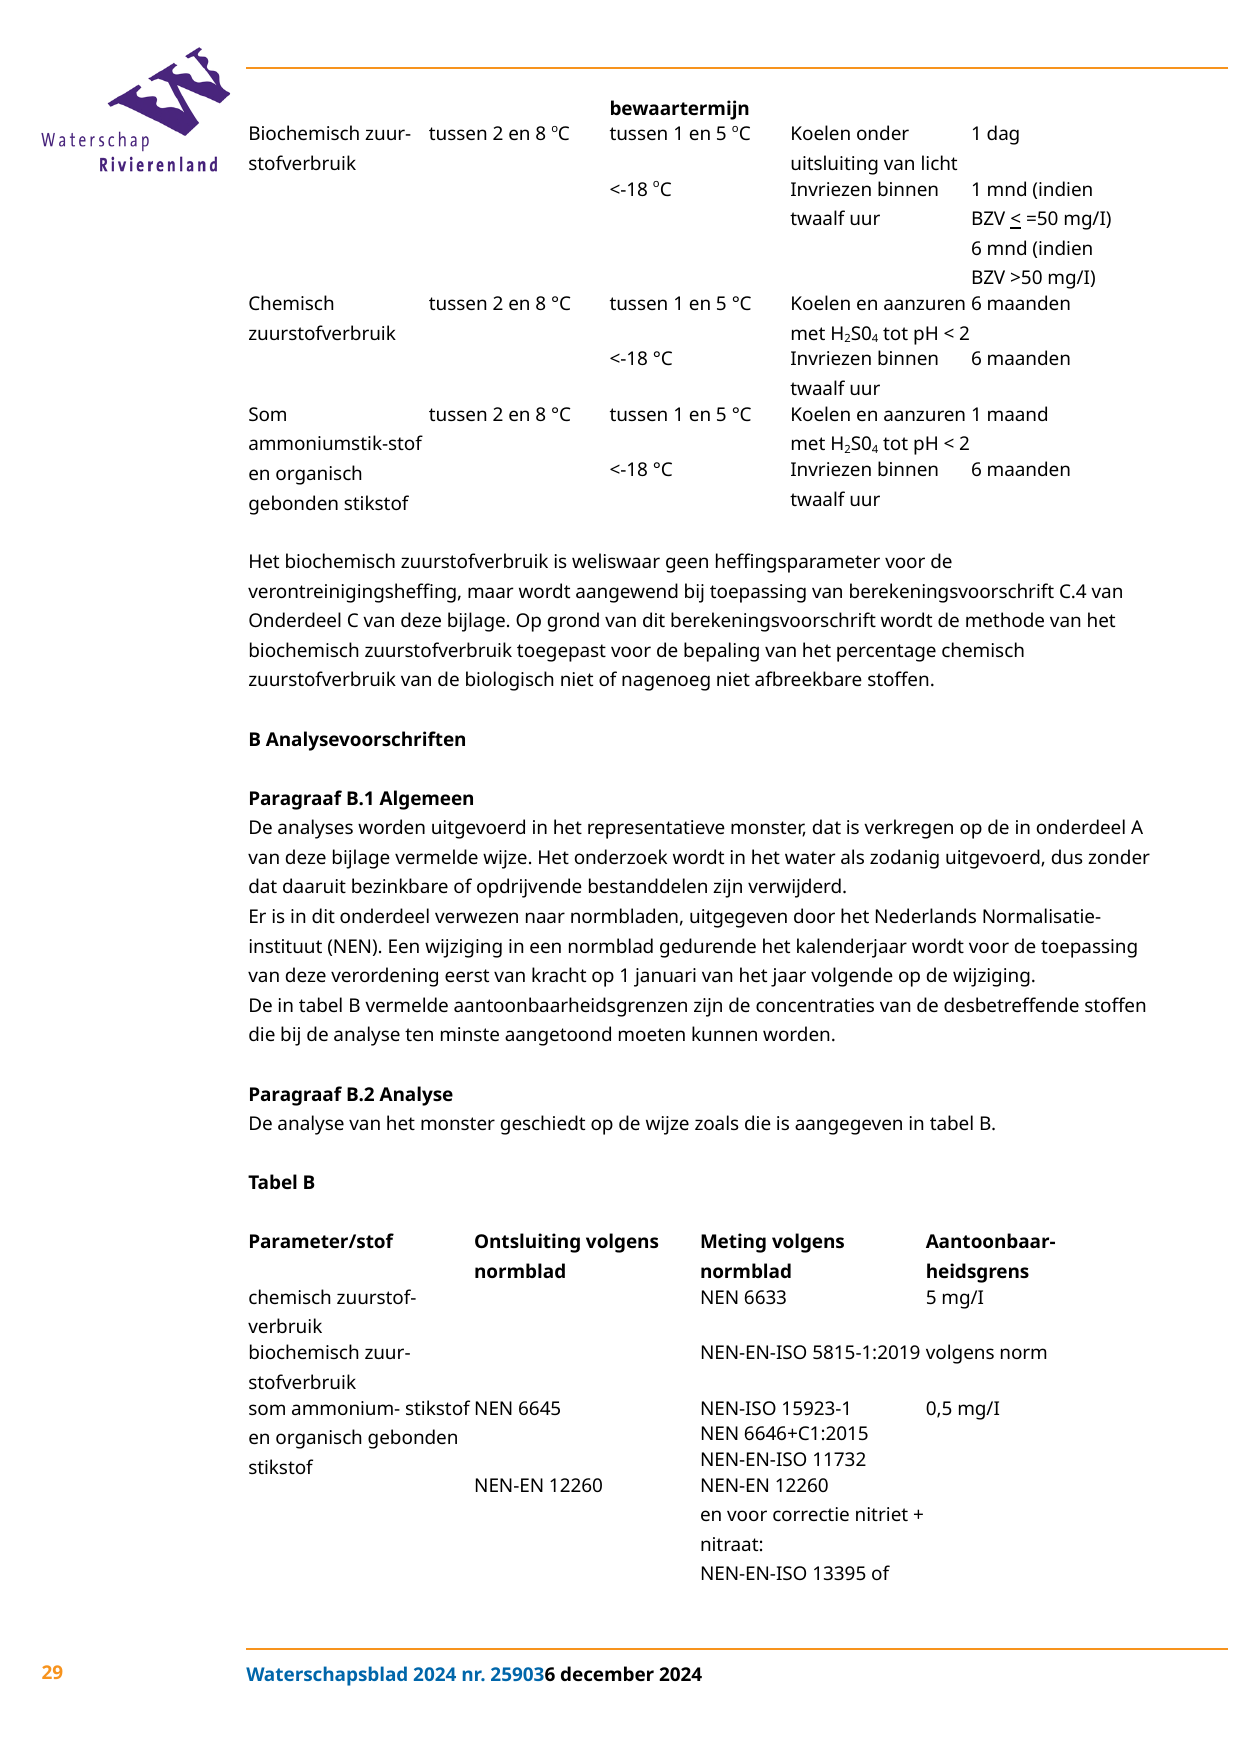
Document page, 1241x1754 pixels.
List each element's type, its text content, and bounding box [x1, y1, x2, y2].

table_cell 1 maand [971, 401, 1152, 456]
table_header [971, 95, 1152, 121]
table_cell tussen 1 en 5 oC [609, 121, 790, 176]
table_cell tussen 1 en 5 °C [609, 401, 790, 456]
table_cell 1 mnd (indien BZV < =50 mg/I) 6 mnd (indien BZV >50 mg/I) [971, 176, 1152, 290]
table_cell NEN 6633 [700, 1284, 926, 1339]
table_cell NEN 6646+C1:2015 [700, 1420, 926, 1446]
table_cell <-18 °C [609, 346, 790, 401]
text B Analysevoorschriften [248, 726, 1152, 751]
table_header [248, 95, 429, 121]
table_cell 6 maanden [971, 290, 1152, 346]
table_cell 6 maanden [971, 346, 1152, 401]
table_cell 6 maanden [971, 456, 1152, 515]
table_cell Som ammoniumstik-stof en organisch gebonden stikstof [248, 401, 429, 515]
table_cell NEN-EN 12260 [474, 1472, 700, 1586]
table_header Ontsluiting volgens normblad [474, 1229, 700, 1284]
text Er is in dit onderdeel verwezen naar normbladen, uitgegeven door het Nederlands Normalisatie-instituut (NEN). Een wijziging in een normblad gedurende het kalenderjaar wordt voor de toepassing van deze verordening eerst van kracht op 1 januari van het jaar volgende op de wijziging. [248, 903, 1152, 988]
table_cell tussen 2 en 8 °C [429, 401, 609, 515]
table_cell Koelen en aanzuren met H2S04 tot pH < 2 [790, 290, 971, 346]
table_cell NEN-EN 12260 en voor correctie nitriet + nitraat: NEN-EN-ISO 13395 of [700, 1472, 926, 1586]
table_cell NEN-ISO 15923-1 [700, 1395, 926, 1420]
text Het biochemisch zuurstofverbruik is weliswaar geen heffingsparameter voor de verontreinigingsheffing, maar wordt aangewend bij toepassing van berekeningsvoorschrift C.4 van Onderdeel C van deze bijlage. Op grond van dit berekeningsvoorschrift wordt de methode van het biochemisch zuurstofverbruik toegepast voor de bepaling van het percentage chemisch zuurstofverbruik van de biologisch niet of nagenoeg niet afbreekbare stoffen. [248, 548, 1152, 692]
table_cell Invriezen binnen twaalf uur [790, 346, 971, 401]
text Paragraaf B.1 Algemeen [248, 785, 1152, 811]
table_cell [474, 1339, 700, 1395]
table_cell tussen 1 en 5 °C [609, 290, 790, 346]
table_cell volgens norm [926, 1339, 1152, 1395]
table_header Aantoonbaar- heidsgrens [926, 1229, 1152, 1284]
table_cell tussen 2 en 8 °C [429, 290, 609, 401]
table_cell 1 dag [971, 121, 1152, 176]
table_cell som ammonium- stikstof en organisch gebonden stikstof [248, 1395, 474, 1586]
table_header Parameter/stof [248, 1229, 474, 1284]
text Tabel B [248, 1169, 1152, 1195]
table_cell NEN-EN-ISO 5815-1:2019 [700, 1339, 926, 1395]
table_cell Koelen onder uitsluiting van licht [790, 121, 971, 176]
table_header [790, 95, 971, 121]
table_cell Chemisch zuurstofverbruik [248, 290, 429, 401]
table_header Meting volgens normblad [700, 1229, 926, 1284]
table_cell biochemisch zuur- stofverbruik [248, 1339, 474, 1395]
table_cell <-18 oC [609, 176, 790, 290]
table_cell NEN 6645 [474, 1395, 700, 1472]
text De in tabel B vermelde aantoonbaarheidsgrenzen zijn de concentraties van de desbetreffende stoffen die bij de analyse ten minste aangetoond moeten kunnen worden. [248, 992, 1152, 1047]
table_cell Invriezen binnen twaalf uur [790, 456, 971, 515]
table_cell Koelen en aanzuren met H2S04 tot pH < 2 [790, 401, 971, 456]
text De analyses worden uitgevoerd in het representatieve monster, dat is verkregen op de in onderdeel A van deze bijlage vermelde wijze. Het onderzoek wordt in het water als zodanig uitgevoerd, dus zonder dat daaruit bezinkbare of opdrijvende bestanddelen zijn verwijderd. [248, 814, 1152, 899]
picture [41, 47, 231, 172]
text De analyse van het monster geschiedt op de wijze zoals die is aangegeven in tabel B. [248, 1110, 1152, 1136]
table_cell Biochemisch zuur- stofverbruik [248, 121, 429, 290]
table_cell tussen 2 en 8 oC [429, 121, 609, 290]
table_cell chemisch zuurstof- verbruik [248, 1284, 474, 1339]
table_cell [429, 95, 609, 121]
table_cell 0,5 mg/I [926, 1395, 1152, 1586]
table_cell NEN-EN-ISO 11732 [700, 1446, 926, 1472]
table_cell Invriezen binnen twaalf uur [790, 176, 971, 290]
text Paragraaf B.2 Analyse [248, 1081, 1152, 1106]
table_cell 5 mg/I [926, 1284, 1152, 1339]
table_cell <-18 °C [609, 456, 790, 515]
table_cell [474, 1284, 700, 1339]
table_cell bewaartermijn [609, 95, 790, 121]
